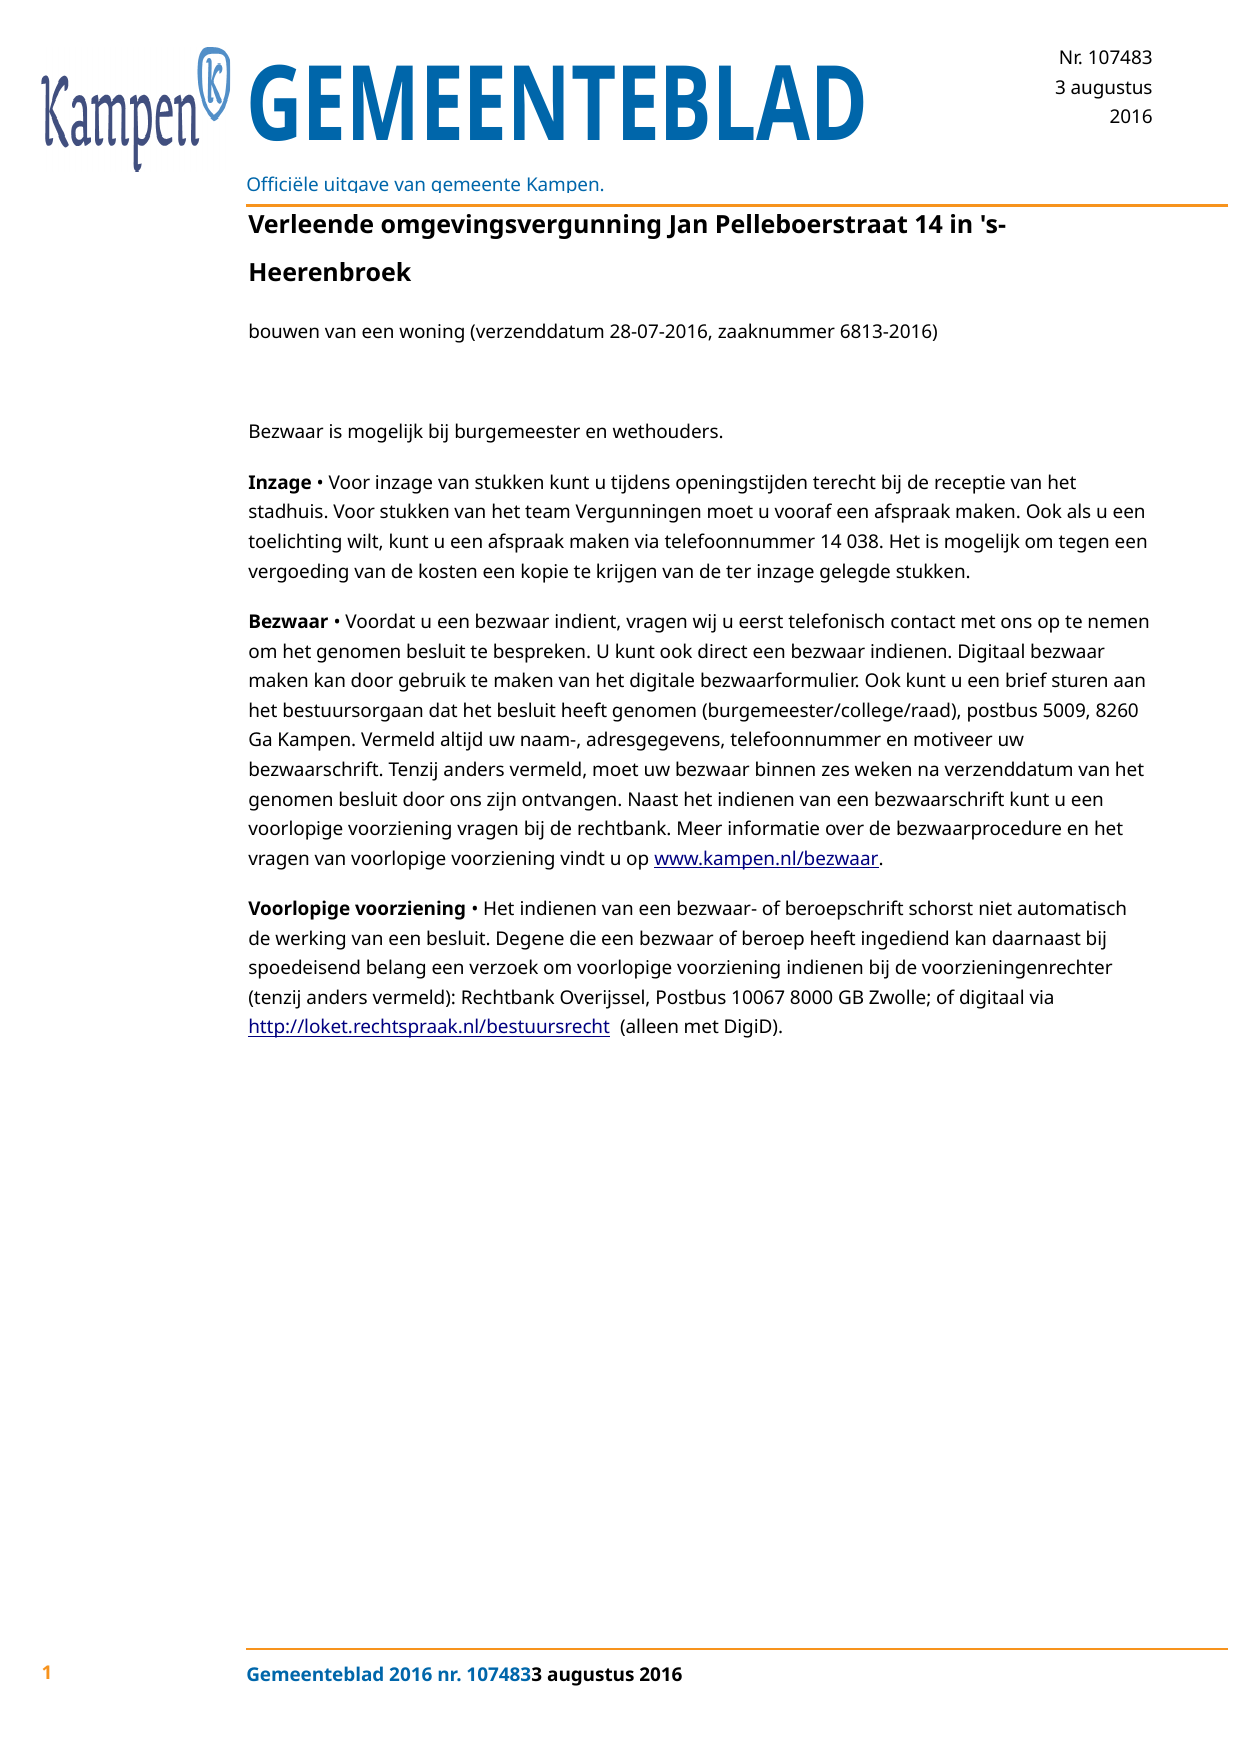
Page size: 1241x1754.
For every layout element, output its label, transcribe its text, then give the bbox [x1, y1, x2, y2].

text Voorlopige voorziening • Het indienen van een bezwaar- of beroepschrift schorst niet automatisch de werking van een besluit. Degene die een bezwaar of beroep heeft ingediend kan daarnaast bij spoedeisend belang een verzoek om voorlopige voorziening indienen bij de voorzieningenrechter (tenzij anders vermeld): Rechtbank Overijssel, Postbus 10067 8000 GB Zwolle; of digitaal via http://loket.rechtspraak.nl/bestuursrecht (alleen met DigiD). [248, 895, 1152, 1039]
text Inzage • Voor inzage van stukken kunt u tijdens openingstijden terecht bij de receptie van het stadhuis. Voor stukken van het team Vergunningen moet u vooraf een afspraak maken. Ook als u een toelichting wilt, kunt u een afspraak maken via telefoonnummer 14 038. Het is mogelijk om tegen een vergoeding van de kosten een kopie te krijgen van de ter inzage gelegde stukken. [248, 469, 1152, 584]
text bouwen van een woning (verzenddatum 28-07-2016, zaaknummer 6813-2016) [248, 318, 1152, 344]
picture [41, 47, 231, 172]
text Verleende omgevingsvergunning Jan Pelleboerstraat 14 in 's-Heerenbroek [248, 207, 1152, 288]
text Bezwaar • Voordat u een bezwaar indient, vragen wij u eerst telefonisch contact met ons op te nemen om het genomen besluit te bespreken. U kunt ook direct een bezwaar indienen. Digitaal bezwaar maken kan door gebruik te maken van het digitale bezwaarformulier. Ook kunt u een brief sturen aan het bestuursorgaan dat het besluit heeft genomen (burgemeester/college/raad), postbus 5009, 8260 Ga Kampen. Vermeld altijd uw naam-, adresgegevens, telefoonnummer en motiveer uw bezwaarschrift. Tenzij anders vermeld, moet uw bezwaar binnen zes weken na verzenddatum van het genomen besluit door ons zijn ontvangen. Naast het indienen van een bezwaarschrift kunt u een voorlopige voorziening vragen bij de rechtbank. Meer informatie over de bezwaarprocedure en het vragen van voorlopige voorziening vindt u op www.kampen.nl/bezwaar. [248, 608, 1152, 871]
text Bezwaar is mogelijk bij burgemeester en wethouders. [248, 419, 1152, 444]
